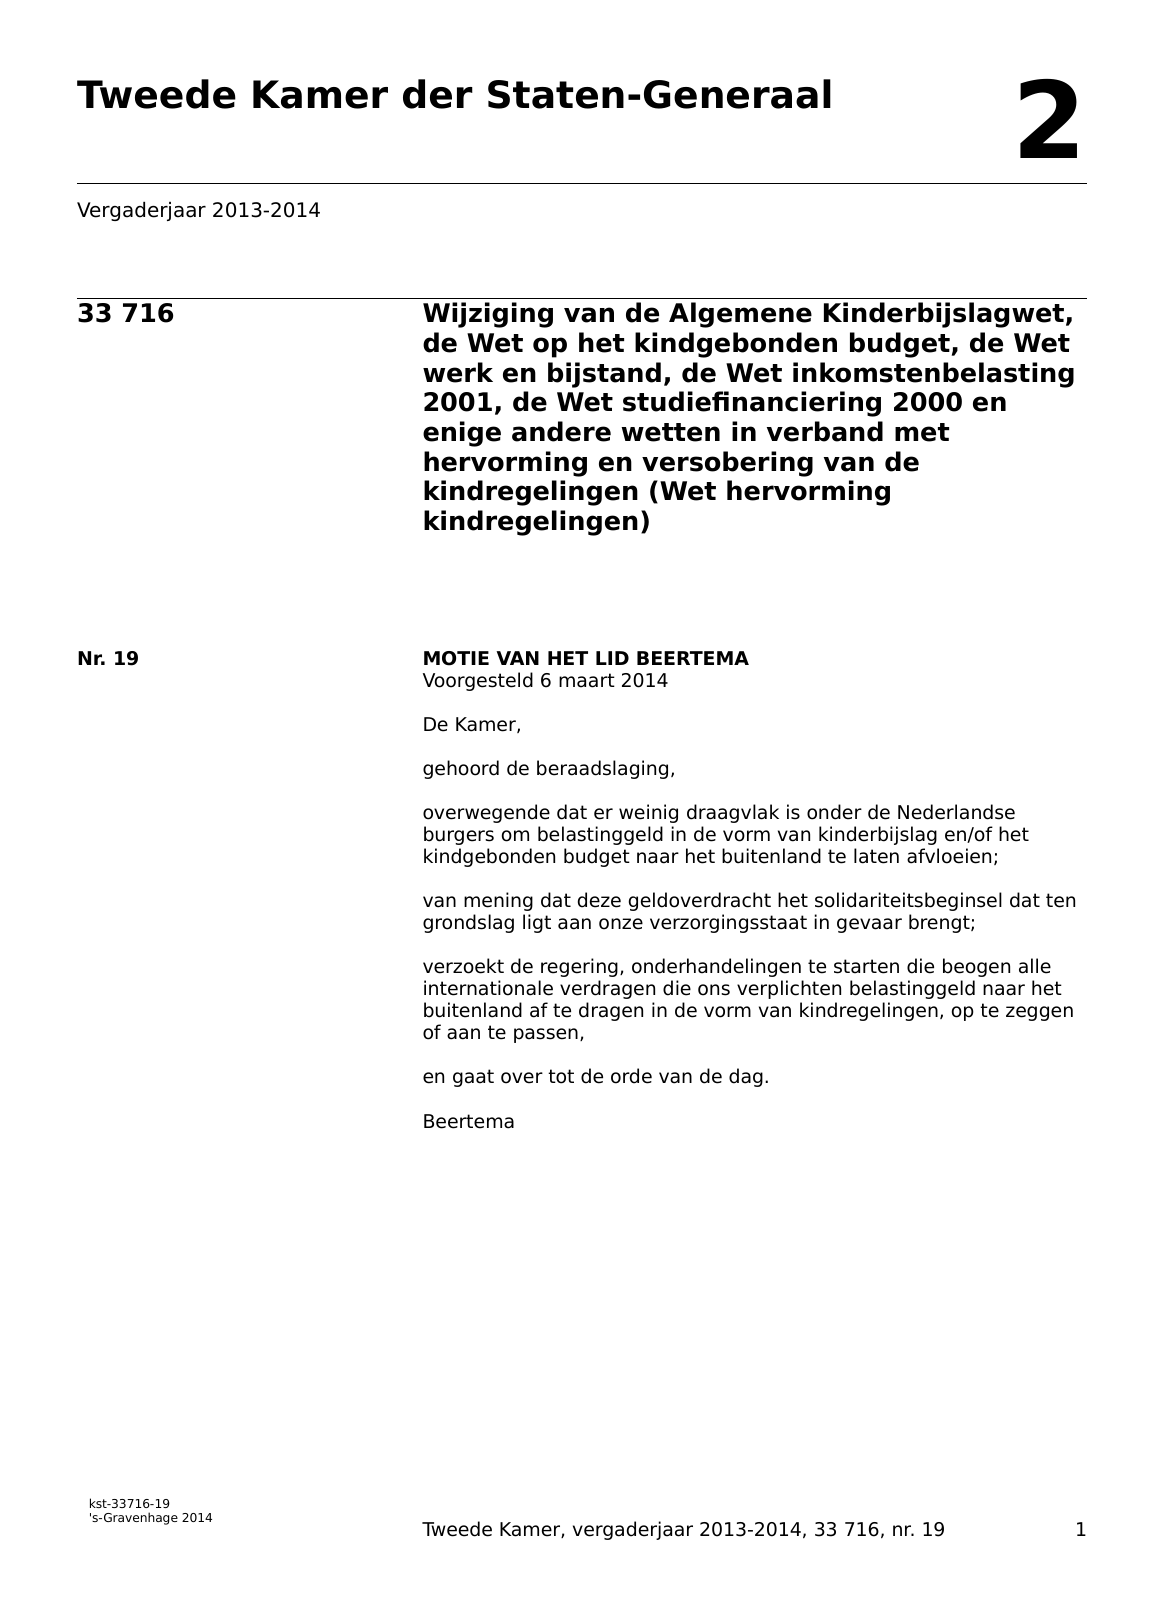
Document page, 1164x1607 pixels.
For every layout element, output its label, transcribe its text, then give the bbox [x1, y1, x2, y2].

text van mening dat deze geldoverdracht het solidariteitsbeginsel dat ten grondslag ligt aan onze verzorgingsstaat in gevaar brengt; [422, 890, 1087, 934]
text 's-Gravenhage 2014 [88, 1511, 323, 1525]
table_header 2 [886, 59, 1087, 183]
text en gaat over tot de orde van de dag. [422, 1066, 1087, 1088]
text verzoekt de regering, onderhandelingen te starten die beogen alle internationale verdragen die ons verplichten belastinggeld naar het buitenland af te dragen in de vorm van kindregelingen, op te zeggen of aan te passen, [422, 956, 1087, 1044]
text overwegende dat er weinig draagvlak is onder de Nederlandse burgers om belastinggeld in de vorm van kinderbijslag en/of het kindgebonden budget naar het buitenland te laten afvloeien; [422, 802, 1087, 868]
table_header Tweede Kamer der Staten-Generaal [77, 59, 886, 183]
text kst-33716-19 [88, 1497, 323, 1511]
text De Kamer, [422, 714, 1087, 736]
text gehoord de beraadslaging, [422, 758, 1087, 780]
text Voorgesteld 6 maart 2014 [422, 669, 1087, 691]
subtitle 33 716 Wijziging van de Algemene Kinderbijslagwet, de Wet op het kindgebonden budget, de Wet werk en bijstand, de Wet inkomstenbelasting 2001, de Wet studiefinanciering 2000 en enige andere wetten in verband met hervorming en versobering van de kindregelingen (Wet hervorming kindregelingen) [77, 299, 1087, 536]
table_cell Vergaderjaar 2013-2014 [77, 184, 1087, 298]
subtitle Nr. 19 MOTIE VAN HET LID BEERTEMA [77, 647, 1087, 669]
text Beertema [422, 1111, 1087, 1132]
